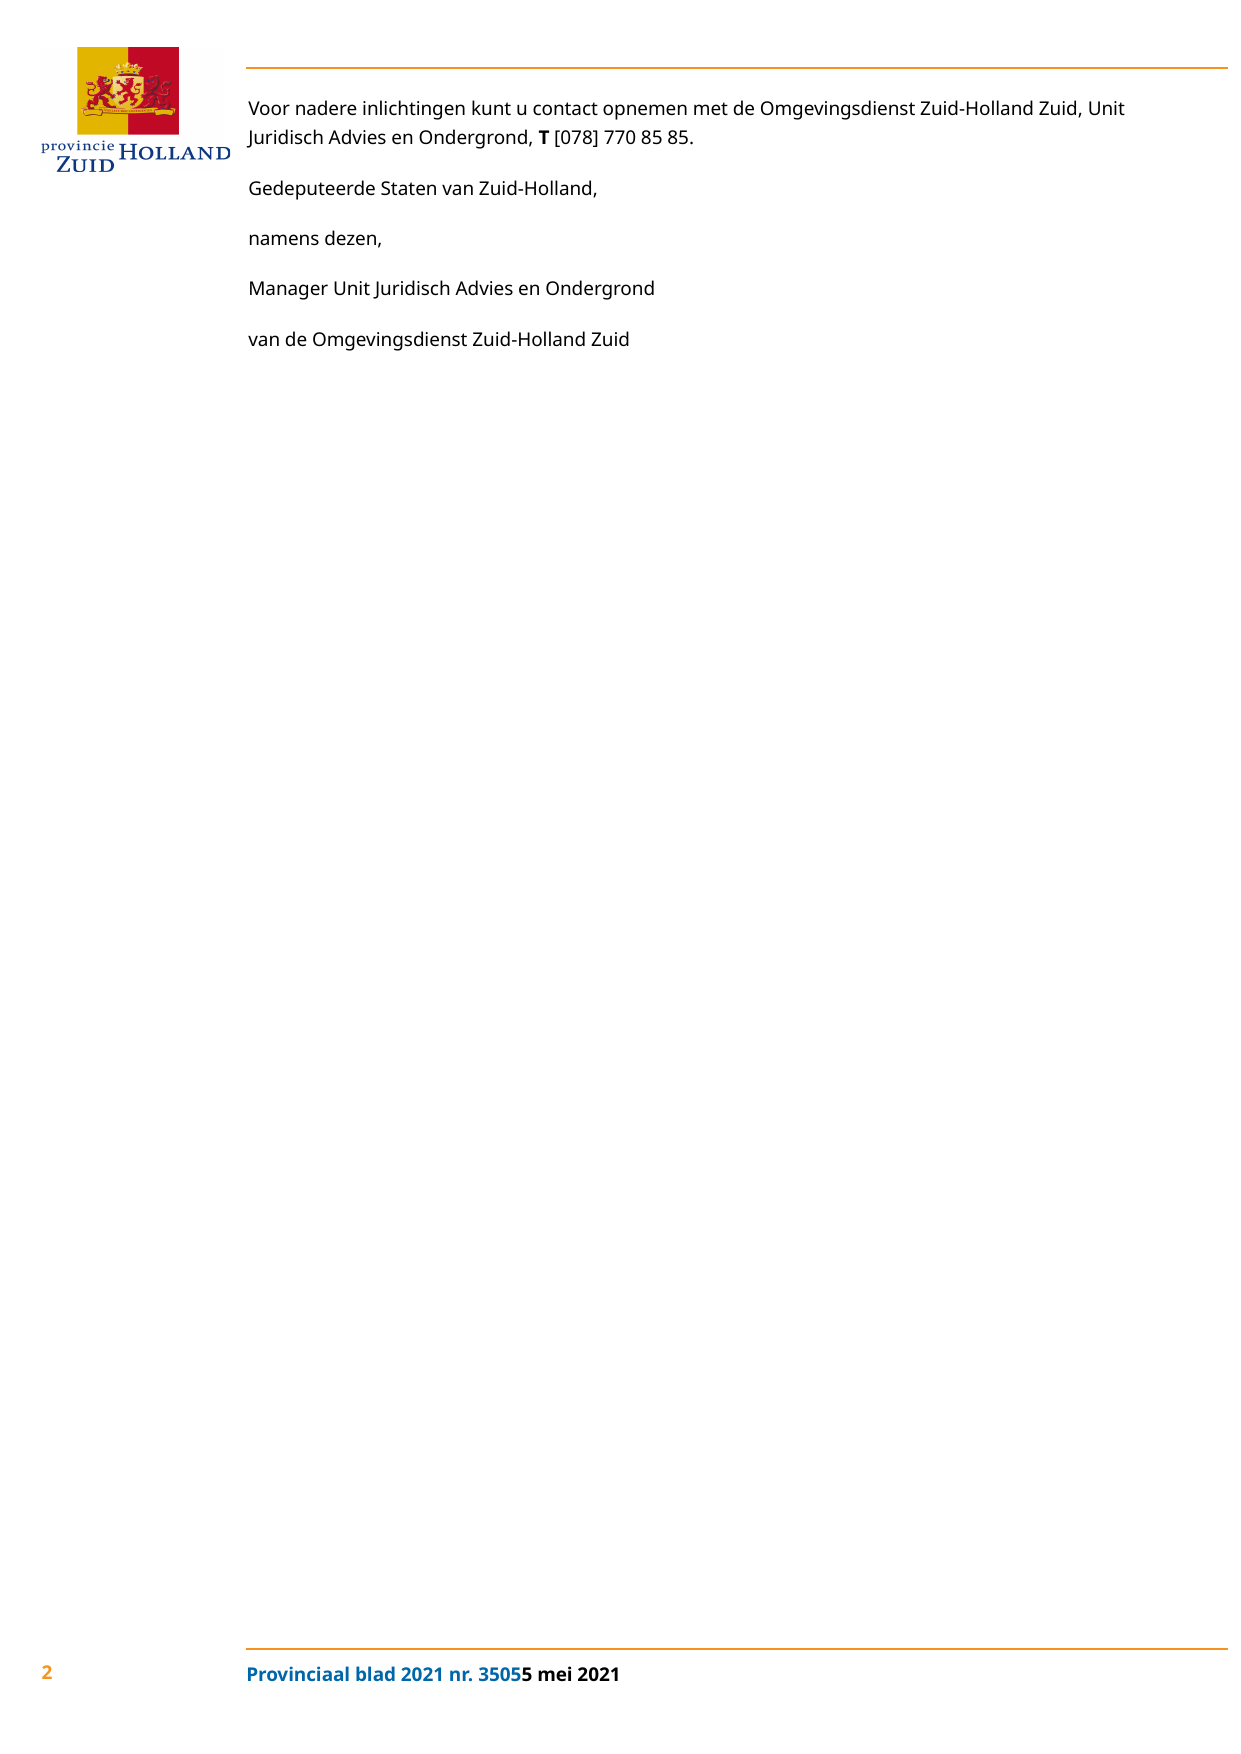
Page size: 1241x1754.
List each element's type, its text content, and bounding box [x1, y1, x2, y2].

text namens dezen, [248, 225, 1152, 251]
picture [41, 47, 231, 172]
text Gedeputeerde Staten van Zuid-Holland, [248, 175, 1152, 201]
text van de Omgevingsdienst Zuid-Holland Zuid [248, 326, 1152, 352]
text Voor nadere inlichtingen kunt u contact opnemen met de Omgevingsdienst Zuid-Holland Zuid, Unit Juridisch Advies en Ondergrond, T [078] 770 85 85. [248, 95, 1152, 150]
text Manager Unit Juridisch Advies en Ondergrond [248, 276, 1152, 301]
